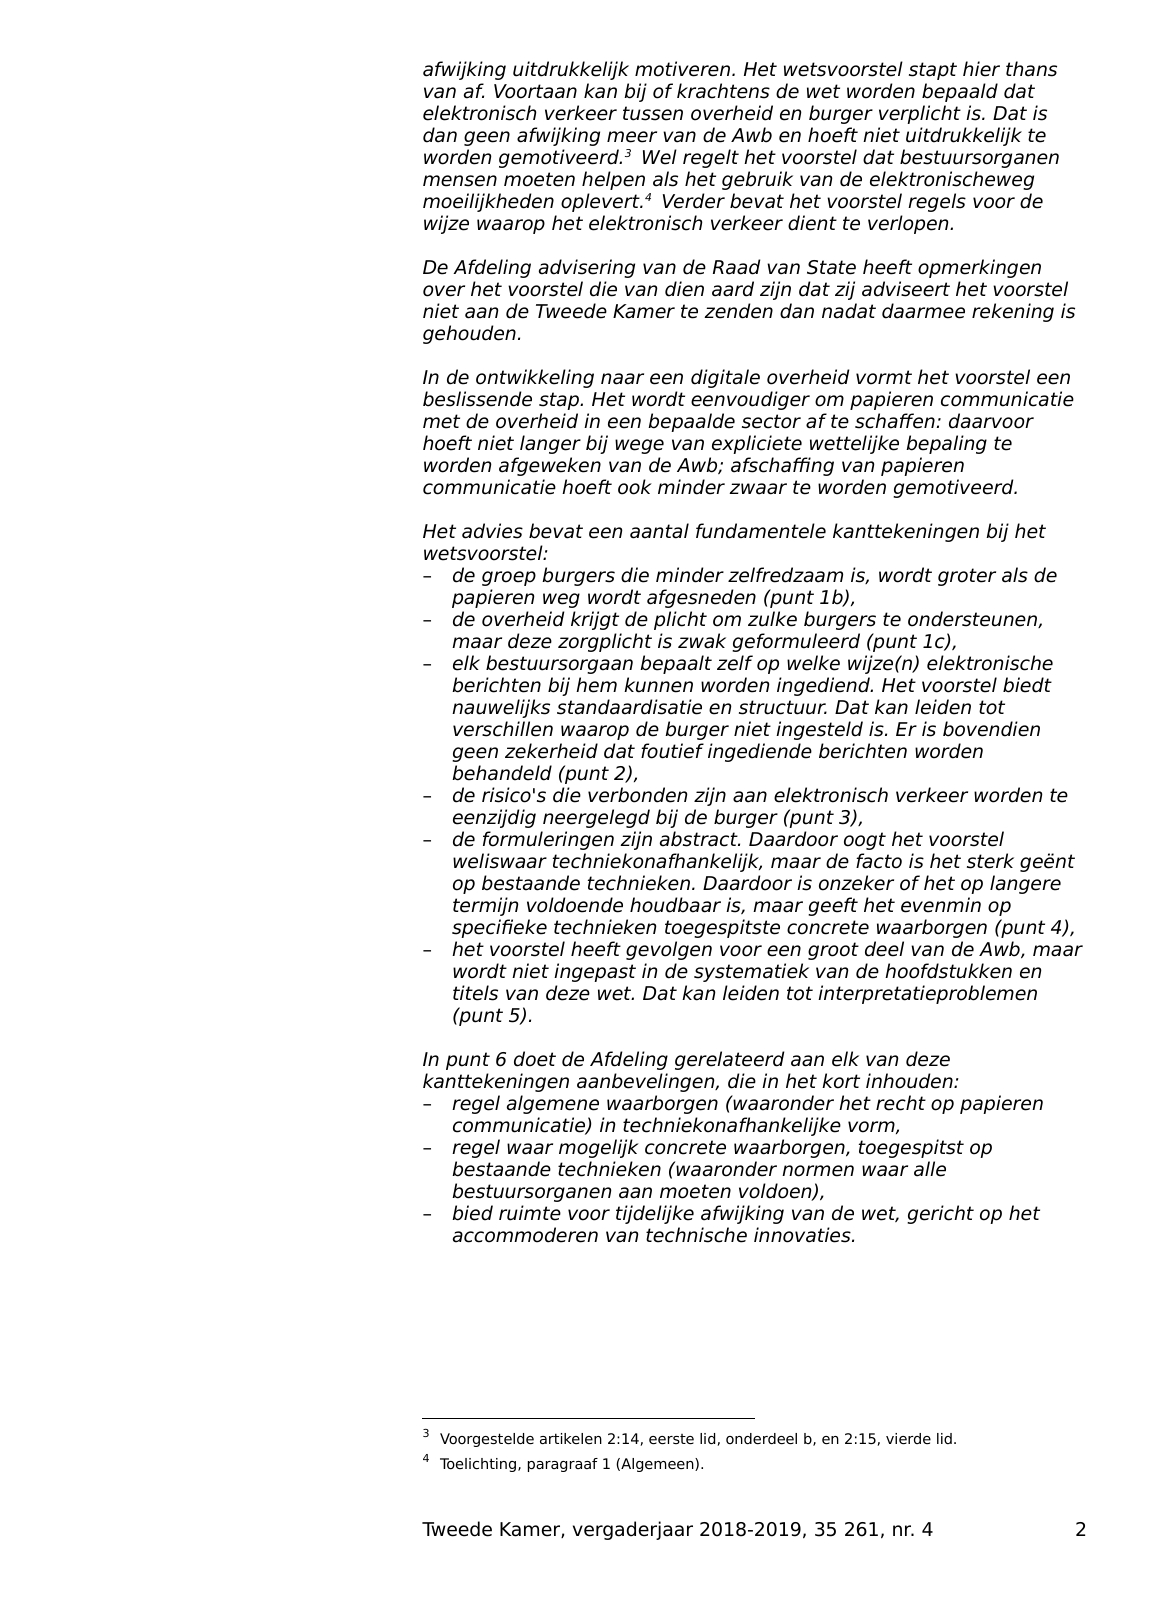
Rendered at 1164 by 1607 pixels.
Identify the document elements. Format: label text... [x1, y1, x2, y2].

text In de ontwikkeling naar een digitale overheid vormt het voorstel een beslissende stap. Het wordt eenvoudiger om papieren communicatie met de overheid in een bepaalde sector af te schaffen: daarvoor hoeft niet langer bij wege van expliciete wettelijke bepaling te worden afgeweken van de Awb; afschaffing van papieren communicatie hoeft ook minder zwaar te worden gemotiveerd. [422, 367, 1087, 499]
text – het voorstel heeft gevolgen voor een groot deel van de Awb, maar wordt niet ingepast in de systematiek van de hoofdstukken en titels van deze wet. Dat kan leiden tot interpretatieproblemen (punt 5). [422, 939, 1087, 1027]
text – de risico's die verbonden zijn aan elektronisch verkeer worden te eenzijdig neergelegd bij de burger (punt 3), [422, 785, 1087, 829]
text – elk bestuursorgaan bepaalt zelf op welke wijze(n) elektronische berichten bij hem kunnen worden ingediend. Het voorstel biedt nauwelijks standaardisatie en structuur. Dat kan leiden tot verschillen waarop de burger niet ingesteld is. Er is bovendien geen zekerheid dat foutief ingediende berichten worden behandeld (punt 2), [422, 653, 1087, 785]
text Voorgestelde artikelen 2:14, eerste lid, onderdeel b, en 2:15, vierde lid. [422, 1427, 1087, 1449]
text – de formuleringen zijn abstract. Daardoor oogt het voorstel weliswaar techniekonafhankelijk, maar de facto is het sterk geënt op bestaande technieken. Daardoor is onzeker of het op langere termijn voldoende houdbaar is, maar geeft het evenmin op specifieke technieken toegespitste concrete waarborgen (punt 4), [422, 829, 1087, 939]
text – bied ruimte voor tijdelijke afwijking van de wet, gericht op het accommoderen van technische innovaties. [422, 1203, 1087, 1247]
text afwijking uitdrukkelijk motiveren. Het wetsvoorstel stapt hier thans van af. Voortaan kan bij of krachtens de wet worden bepaald dat elektronisch verkeer tussen overheid en burger verplicht is. Dat is dan geen afwijking meer van de Awb en hoeft niet uitdrukkelijk te worden gemotiveerd. Wel regelt het voorstel dat bestuursorganen mensen moeten helpen als het gebruik van de elektronischeweg moeilijkheden oplevert. Verder bevat het voorstel regels voor de wijze waarop het elektronisch verkeer dient te verlopen. [422, 59, 1087, 235]
text – de overheid krijgt de plicht om zulke burgers te ondersteunen, maar deze zorgplicht is zwak geformuleerd (punt 1c), [422, 609, 1087, 653]
text Toelichting, paragraaf 1 (Algemeen). [422, 1452, 1087, 1474]
text – de groep burgers die minder zelfredzaam is, wordt groter als de papieren weg wordt afgesneden (punt 1b), [422, 565, 1087, 609]
text Het advies bevat een aantal fundamentele kanttekeningen bij het wetsvoorstel: [422, 521, 1087, 565]
text – regel waar mogelijk concrete waarborgen, toegespitst op bestaande technieken (waaronder normen waar alle bestuursorganen aan moeten voldoen), [422, 1137, 1087, 1203]
text De Afdeling advisering van de Raad van State heeft opmerkingen over het voorstel die van dien aard zijn dat zij adviseert het voorstel niet aan de Tweede Kamer te zenden dan nadat daarmee rekening is gehouden. [422, 257, 1087, 345]
text – regel algemene waarborgen (waaronder het recht op papieren communicatie) in techniekonafhankelijke vorm, [422, 1093, 1087, 1137]
text In punt 6 doet de Afdeling gerelateerd aan elk van deze kanttekeningen aanbevelingen, die in het kort inhouden: [422, 1049, 1087, 1093]
